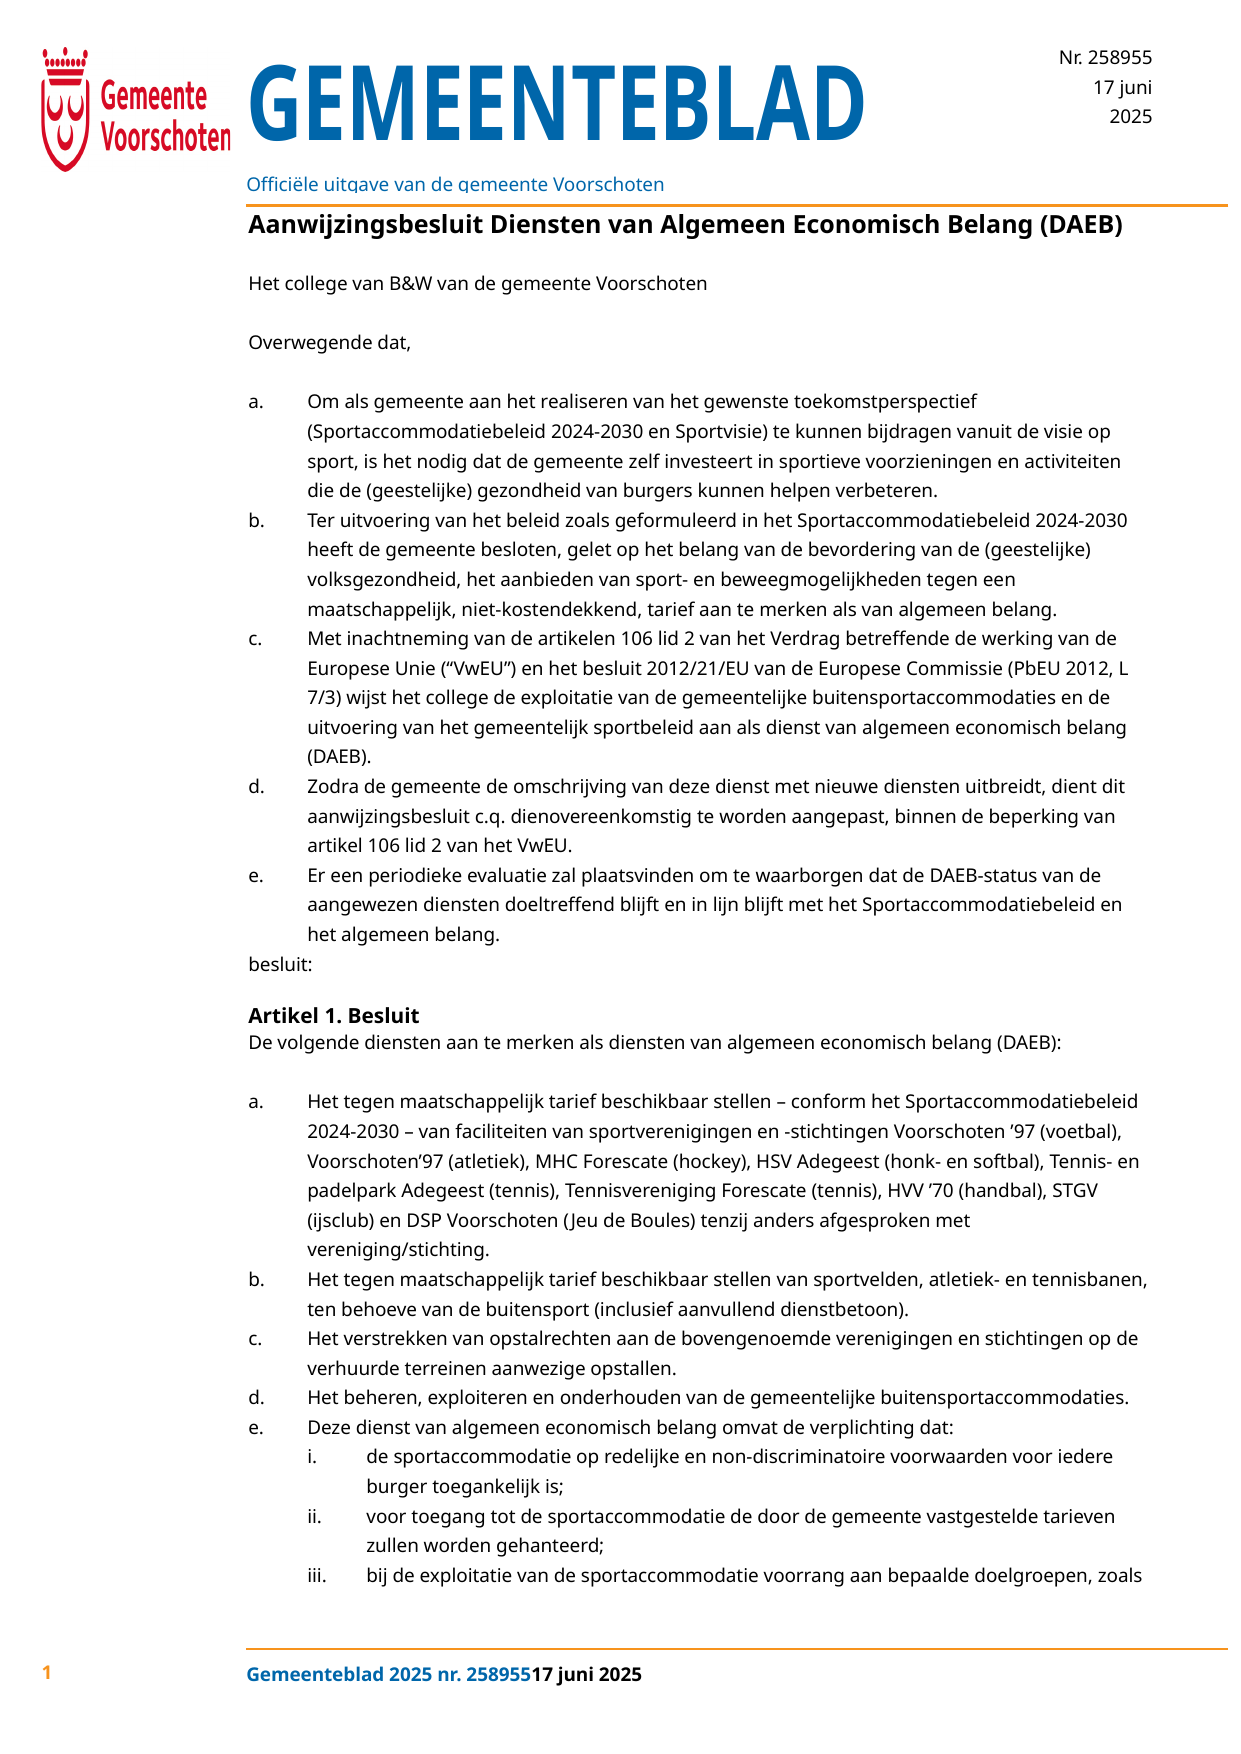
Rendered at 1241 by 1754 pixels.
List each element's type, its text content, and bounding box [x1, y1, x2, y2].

text Overwegende dat, [248, 329, 1152, 355]
list Zodra de gemeente de omschrijving van deze dienst met nieuwe diensten uitbreidt, dient dit aanwijzingsbesluit c.q. dienovereenkomstig te worden aangepast, binnen de beperking van artikel 106 lid 2 van het VwEU. [248, 773, 1152, 858]
text De volgende diensten aan te merken als diensten van algemeen economisch belang (DAEB): [248, 1029, 1152, 1055]
picture [41, 47, 231, 172]
list bij de exploitatie van de sportaccommodatie voorrang aan bepaalde doelgroepen, zoals [307, 1562, 1152, 1588]
list Deze dienst van algemeen economisch belang omvat de verplichting dat: [248, 1414, 1152, 1440]
text besluit: [248, 951, 1152, 976]
list Er een periodieke evaluatie zal plaatsvinden om te waarborgen dat de DAEB-status van de aangewezen diensten doeltreffend blijft en in lijn blijft met het Sportaccommodatiebeleid en het algemeen belang. [248, 862, 1152, 947]
text Artikel 1. Besluit [248, 1001, 1152, 1029]
list Met inachtneming van de artikelen 106 lid 2 van het Verdrag betreffende de werking van de Europese Unie (“VwEU”) en het besluit 2012/21/EU van de Europese Commissie (PbEU 2012, L 7/3) wijst het college de exploitatie van de gemeentelijke buitensportaccommodaties en de uitvoering van het gemeentelijk sportbeleid aan als dienst van algemeen economisch belang (DAEB). [248, 625, 1152, 769]
list Ter uitvoering van het beleid zoals geformuleerd in het Sportaccommodatiebeleid 2024-2030 heeft de gemeente besloten, gelet op het belang van de bevordering van de (geestelijke) volksgezondheid, het aanbieden van sport- en beweegmogelijkheden tegen een maatschappelijk, niet-kostendekkend, tarief aan te merken als van algemeen belang. [248, 507, 1152, 621]
list de sportaccommodatie op redelijke en non-discriminatoire voorwaarden voor iedere burger toegankelijk is; [307, 1444, 1152, 1499]
list voor toegang tot de sportaccommodatie de door de gemeente vastgestelde tarieven zullen worden gehanteerd; [307, 1503, 1152, 1558]
list Het tegen maatschappelijk tarief beschikbaar stellen – conform het Sportaccommodatiebeleid 2024-2030 – van faciliteiten van sportverenigingen en -stichtingen Voorschoten ’97 (voetbal), Voorschoten’97 (atletiek), MHC Forescate (hockey), HSV Adegeest (honk- en softbal), Tennis- en padelpark Adegeest (tennis), Tennisvereniging Forescate (tennis), HVV ’70 (handbal), STGV (ijsclub) en DSP Voorschoten (Jeu de Boules) tenzij anders afgesproken met vereniging/stichting. [248, 1089, 1152, 1262]
text Aanwijzingsbesluit Diensten van Algemeen Economisch Belang (DAEB) [248, 207, 1152, 241]
list Het tegen maatschappelijk tarief beschikbaar stellen van sportvelden, atletiek- en tennisbanen, ten behoeve van de buitensport (inclusief aanvullend dienstbetoon). [248, 1266, 1152, 1322]
list Om als gemeente aan het realiseren van het gewenste toekomstperspectief (Sportaccommodatiebeleid 2024-2030 en Sportvisie) te kunnen bijdragen vanuit de visie op sport, is het nodig dat de gemeente zelf investeert in sportieve voorzieningen en activiteiten die de (geestelijke) gezondheid van burgers kunnen helpen verbeteren. [248, 389, 1152, 503]
list Het beheren, exploiteren en onderhouden van de gemeentelijke buitensportaccommodaties. [248, 1384, 1152, 1410]
list Het verstrekken van opstalrechten aan de bovengenoemde verenigingen en stichtingen op de verhuurde terreinen aanwezige opstallen. [248, 1325, 1152, 1381]
text Het college van B&W van de gemeente Voorschoten [248, 270, 1152, 296]
